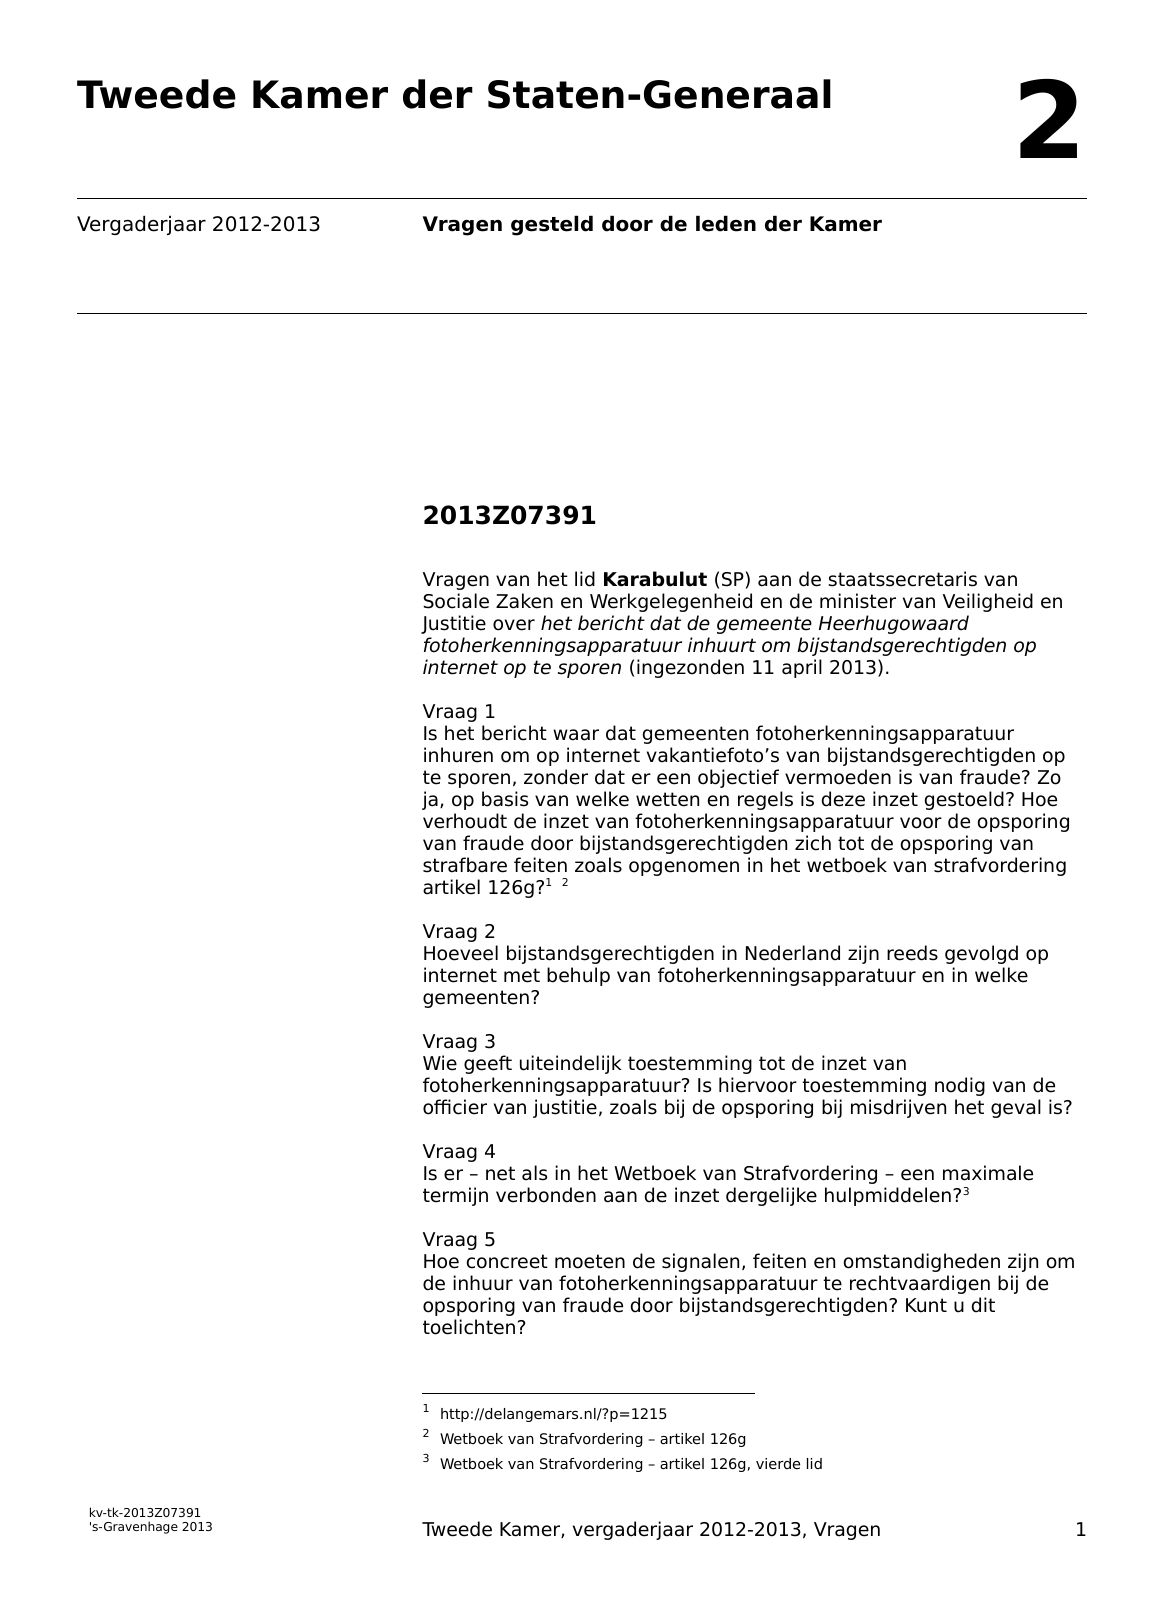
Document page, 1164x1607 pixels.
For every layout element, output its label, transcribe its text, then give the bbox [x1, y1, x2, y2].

text Is er – net als in het Wetboek van Strafvordering – een maximale termijn verbonden aan de inzet dergelijke hulpmiddelen? [422, 1163, 1087, 1207]
text Wetboek van Strafvordering – artikel 126g [422, 1427, 1087, 1449]
text Hoeveel bijstandsgerechtigden in Nederland zijn reeds gevolgd op internet met behulp van fotoherkenningsapparatuur en in welke gemeenten? [422, 943, 1087, 1009]
table_header 2 [886, 59, 1087, 198]
text 2013Z07391 [422, 501, 1087, 531]
text 's-Gravenhage 2013 [88, 1520, 323, 1534]
text Hoe concreet moeten de signalen, feiten en omstandigheden zijn om de inhuur van fotoherkenningsapparatuur te rechtvaardigen bij de opsporing van fraude door bijstandsgerechtigden? Kunt u dit toelichten? [422, 1251, 1087, 1339]
text Vraag 1 [422, 701, 1087, 723]
text Wie geeft uiteindelijk toestemming tot de inzet van fotoherkenningsapparatuur? Is hiervoor toestemming nodig van de officier van justitie, zoals bij de opsporing bij misdrijven het geval is? [422, 1053, 1087, 1119]
table_header Tweede Kamer der Staten-Generaal [77, 59, 886, 198]
table_cell Vragen gesteld door de leden der Kamer [422, 199, 1087, 313]
text Vraag 2 [422, 921, 1087, 943]
text Vraag 3 [422, 1031, 1087, 1053]
text http://delangemars.nl/?p=1215 [422, 1402, 1087, 1424]
text Vragen van het lid Karabulut (SP) aan de staatssecretaris van Sociale Zaken en Werkgelegenheid en de minister van Veiligheid en Justitie over het bericht dat de gemeente Heerhugowaard fotoherkenningsapparatuur inhuurt om bijstandsgerechtigden op internet op te sporen (ingezonden 11 april 2013). [422, 569, 1087, 679]
text Is het bericht waar dat gemeenten fotoherkenningsapparatuur inhuren om op internet vakantiefoto’s van bijstandsgerechtigden op te sporen, zonder dat er een objectief vermoeden is van fraude? Zo ja, op basis van welke wetten en regels is deze inzet gestoeld? Hoe verhoudt de inzet van fotoherkenningsapparatuur voor de opsporing van fraude door bijstandsgerechtigden zich tot de opsporing van strafbare feiten zoals opgenomen in het wetboek van strafvordering artikel 126g? [422, 723, 1087, 899]
table_cell Vergaderjaar 2012-2013 [77, 199, 422, 313]
text Vraag 4 [422, 1141, 1087, 1163]
text Wetboek van Strafvordering – artikel 126g, vierde lid [422, 1452, 1087, 1474]
text Vraag 5 [422, 1229, 1087, 1251]
text kv-tk-2013Z07391 [88, 1506, 323, 1520]
